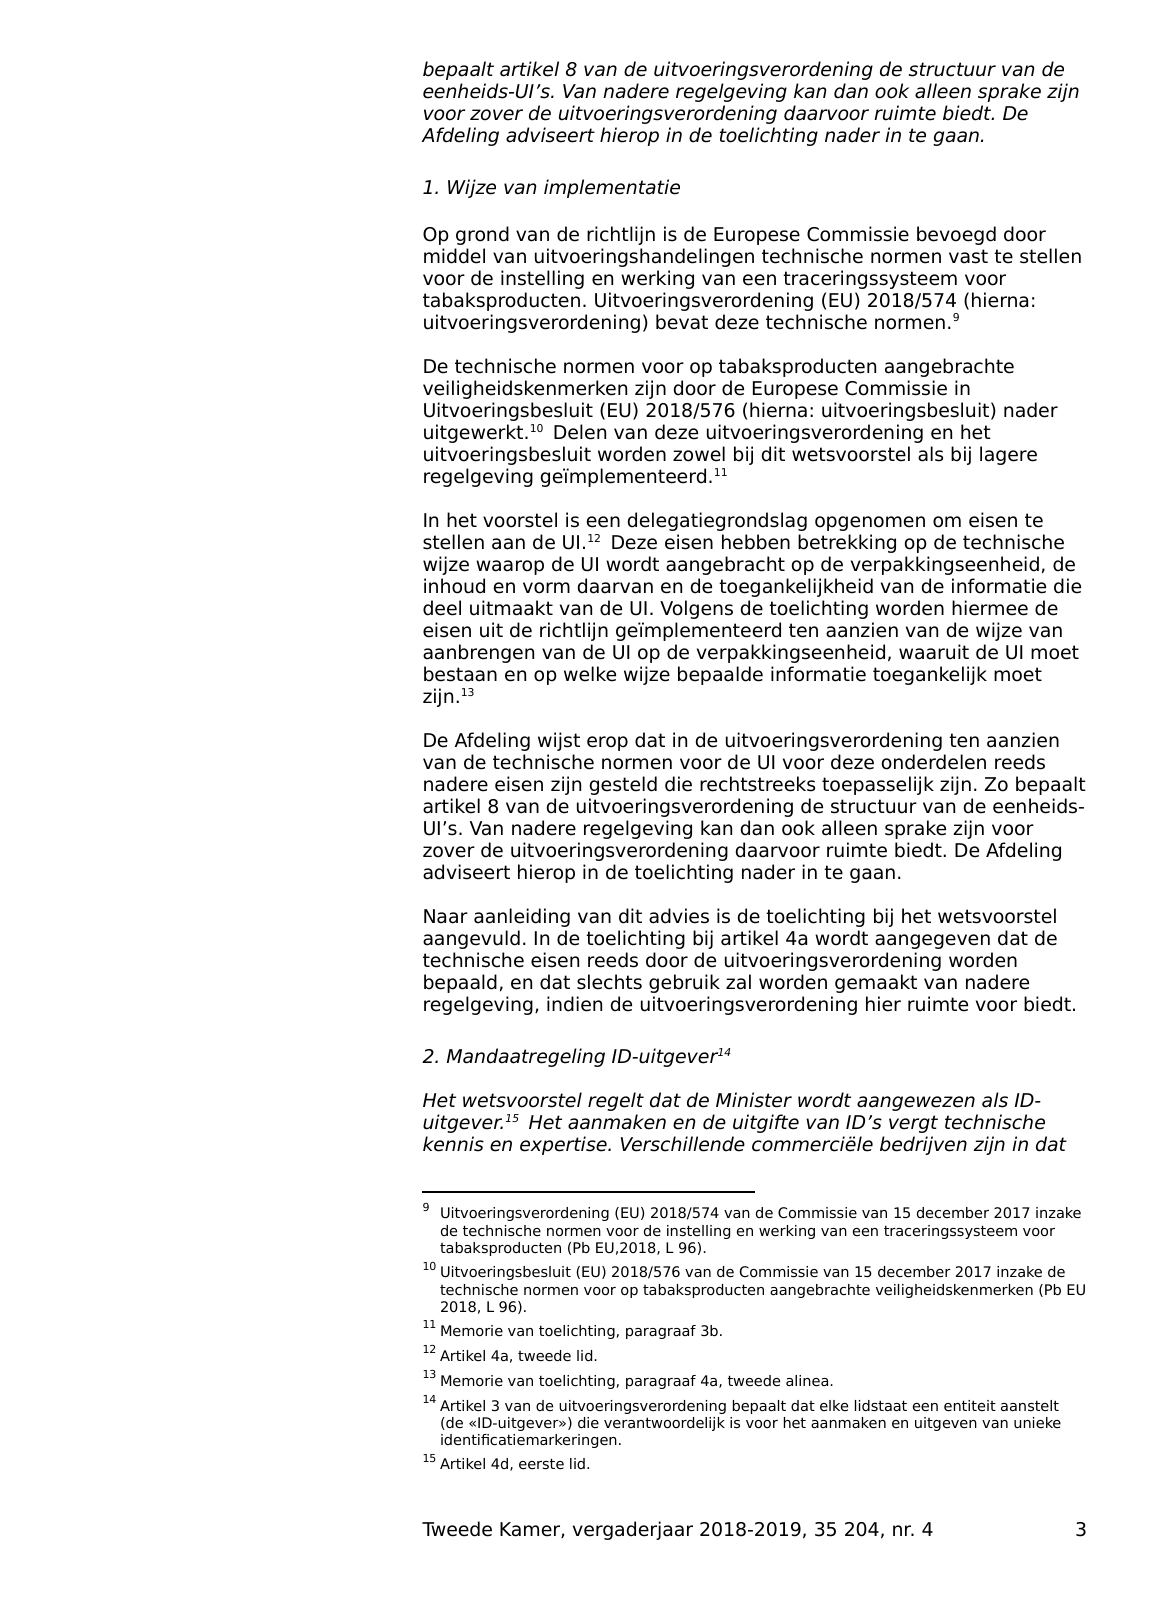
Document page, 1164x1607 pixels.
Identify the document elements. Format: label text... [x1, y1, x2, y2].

text Memorie van toelichting, paragraaf 4a, tweede alinea. [422, 1368, 1087, 1391]
text In het voorstel is een delegatiegrondslag opgenomen om eisen te stellen aan de UI. Deze eisen hebben betrekking op de technische wijze waarop de UI wordt aangebracht op de verpakkingseenheid, de inhoud en vorm daarvan en de toegankelijkheid van de informatie die deel uitmaakt van de UI. Volgens de toelichting worden hiermee de eisen uit de richtlijn geïmplementeerd ten aanzien van de wijze van aanbrengen van de UI op de verpakkingseenheid, waaruit de UI moet bestaan en op welke wijze bepaalde informatie toegankelijk moet zijn. [422, 510, 1087, 708]
text Naar aanleiding van dit advies is de toelichting bij het wetsvoorstel aangevuld. In de toelichting bij artikel 4a wordt aangegeven dat de technische eisen reeds door de uitvoeringsverordening worden bepaald, en dat slechts gebruik zal worden gemaakt van nadere regelgeving, indien de uitvoeringsverordening hier ruimte voor biedt. [422, 906, 1087, 1016]
text Artikel 3 van de uitvoeringsverordening bepaalt dat elke lidstaat een entiteit aanstelt (de «ID-uitgever») die verantwoordelijk is voor het aanmaken en uitgeven van unieke identificatiemarkeringen. [422, 1393, 1087, 1449]
text Artikel 4d, eerste lid. [422, 1452, 1087, 1474]
subtitle 2. Mandaatregeling ID-uitgever [422, 1046, 1087, 1068]
text Op grond van de richtlijn is de Europese Commissie bevoegd door middel van uitvoeringshandelingen technische normen vast te stellen voor de instelling en werking van een traceringssysteem voor tabaksproducten. Uitvoeringsverordening (EU) 2018/574 (hierna: uitvoeringsverordening) bevat deze technische normen. [422, 224, 1087, 334]
text De technische normen voor op tabaksproducten aangebrachte veiligheidskenmerken zijn door de Europese Commissie in Uitvoeringsbesluit (EU) 2018/576 (hierna: uitvoeringsbesluit) nader uitgewerkt. Delen van deze uitvoeringsverordening en het uitvoeringsbesluit worden zowel bij dit wetsvoorstel als bij lagere regelgeving geïmplementeerd. [422, 356, 1087, 488]
subtitle 1. Wijze van implementatie [422, 177, 1087, 199]
text Het wetsvoorstel regelt dat de Minister wordt aangewezen als ID-uitgever. Het aanmaken en de uitgifte van ID’s vergt technische kennis en expertise. Verschillende commerciële bedrijven zijn in dat [422, 1090, 1087, 1156]
text Uitvoeringsverordening (EU) 2018/574 van de Commissie van 15 december 2017 inzake de technische normen voor de instelling en werking van een traceringssysteem voor tabaksproducten (Pb EU,2018, L 96). [422, 1201, 1087, 1257]
text bepaalt artikel 8 van de uitvoeringsverordening de structuur van de eenheids-UI’s. Van nadere regelgeving kan dan ook alleen sprake zijn voor zover de uitvoeringsverordening daarvoor ruimte biedt. De Afdeling adviseert hierop in de toelichting nader in te gaan. [422, 59, 1087, 147]
text Uitvoeringsbesluit (EU) 2018/576 van de Commissie van 15 december 2017 inzake de technische normen voor op tabaksproducten aangebrachte veiligheidskenmerken (Pb EU 2018, L 96). [422, 1260, 1087, 1316]
text Memorie van toelichting, paragraaf 3b. [422, 1318, 1087, 1341]
text De Afdeling wijst erop dat in de uitvoeringsverordening ten aanzien van de technische normen voor de UI voor deze onderdelen reeds nadere eisen zijn gesteld die rechtstreeks toepasselijk zijn. Zo bepaalt artikel 8 van de uitvoeringsverordening de structuur van de eenheids-UI’s. Van nadere regelgeving kan dan ook alleen sprake zijn voor zover de uitvoeringsverordening daarvoor ruimte biedt. De Afdeling adviseert hierop in de toelichting nader in te gaan. [422, 730, 1087, 884]
text Artikel 4a, tweede lid. [422, 1343, 1087, 1366]
